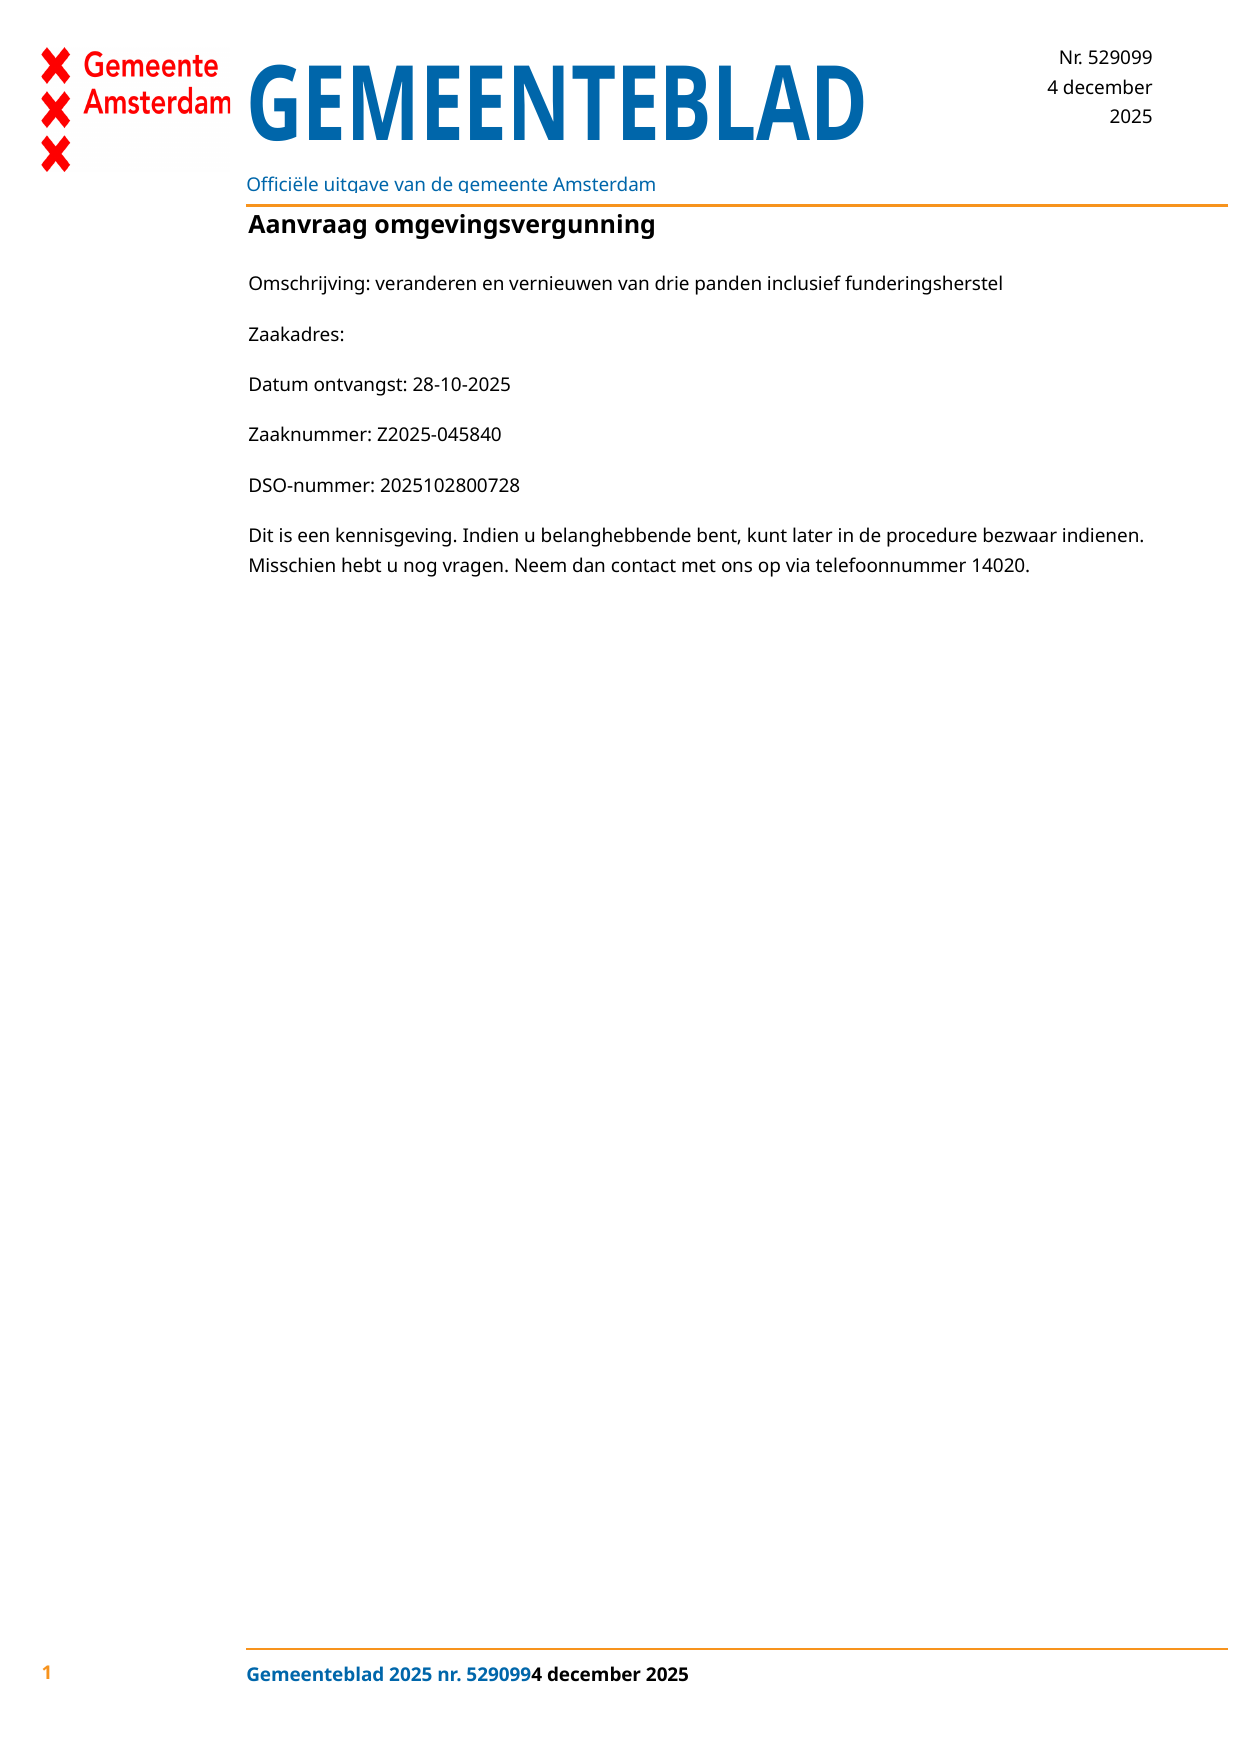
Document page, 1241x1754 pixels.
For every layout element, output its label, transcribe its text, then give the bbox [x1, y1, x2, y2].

text Omschrijving: veranderen en vernieuwen van drie panden inclusief funderingsherstel [248, 270, 1152, 296]
text Zaaknummer: Z2025-045840 [248, 422, 1152, 447]
text Zaakadres: [248, 321, 1152, 346]
text Dit is een kennisgeving. Indien u belanghebbende bent, kunt later in de procedure bezwaar indienen. Misschien hebt u nog vragen. Neem dan contact met ons op via telefoonnummer 14020. [248, 522, 1152, 578]
picture [41, 47, 231, 172]
text Datum ontvangst: 28-10-2025 [248, 371, 1152, 397]
text Aanvraag omgevingsvergunning [248, 207, 1152, 241]
text DSO-nummer: 2025102800728 [248, 472, 1152, 498]
